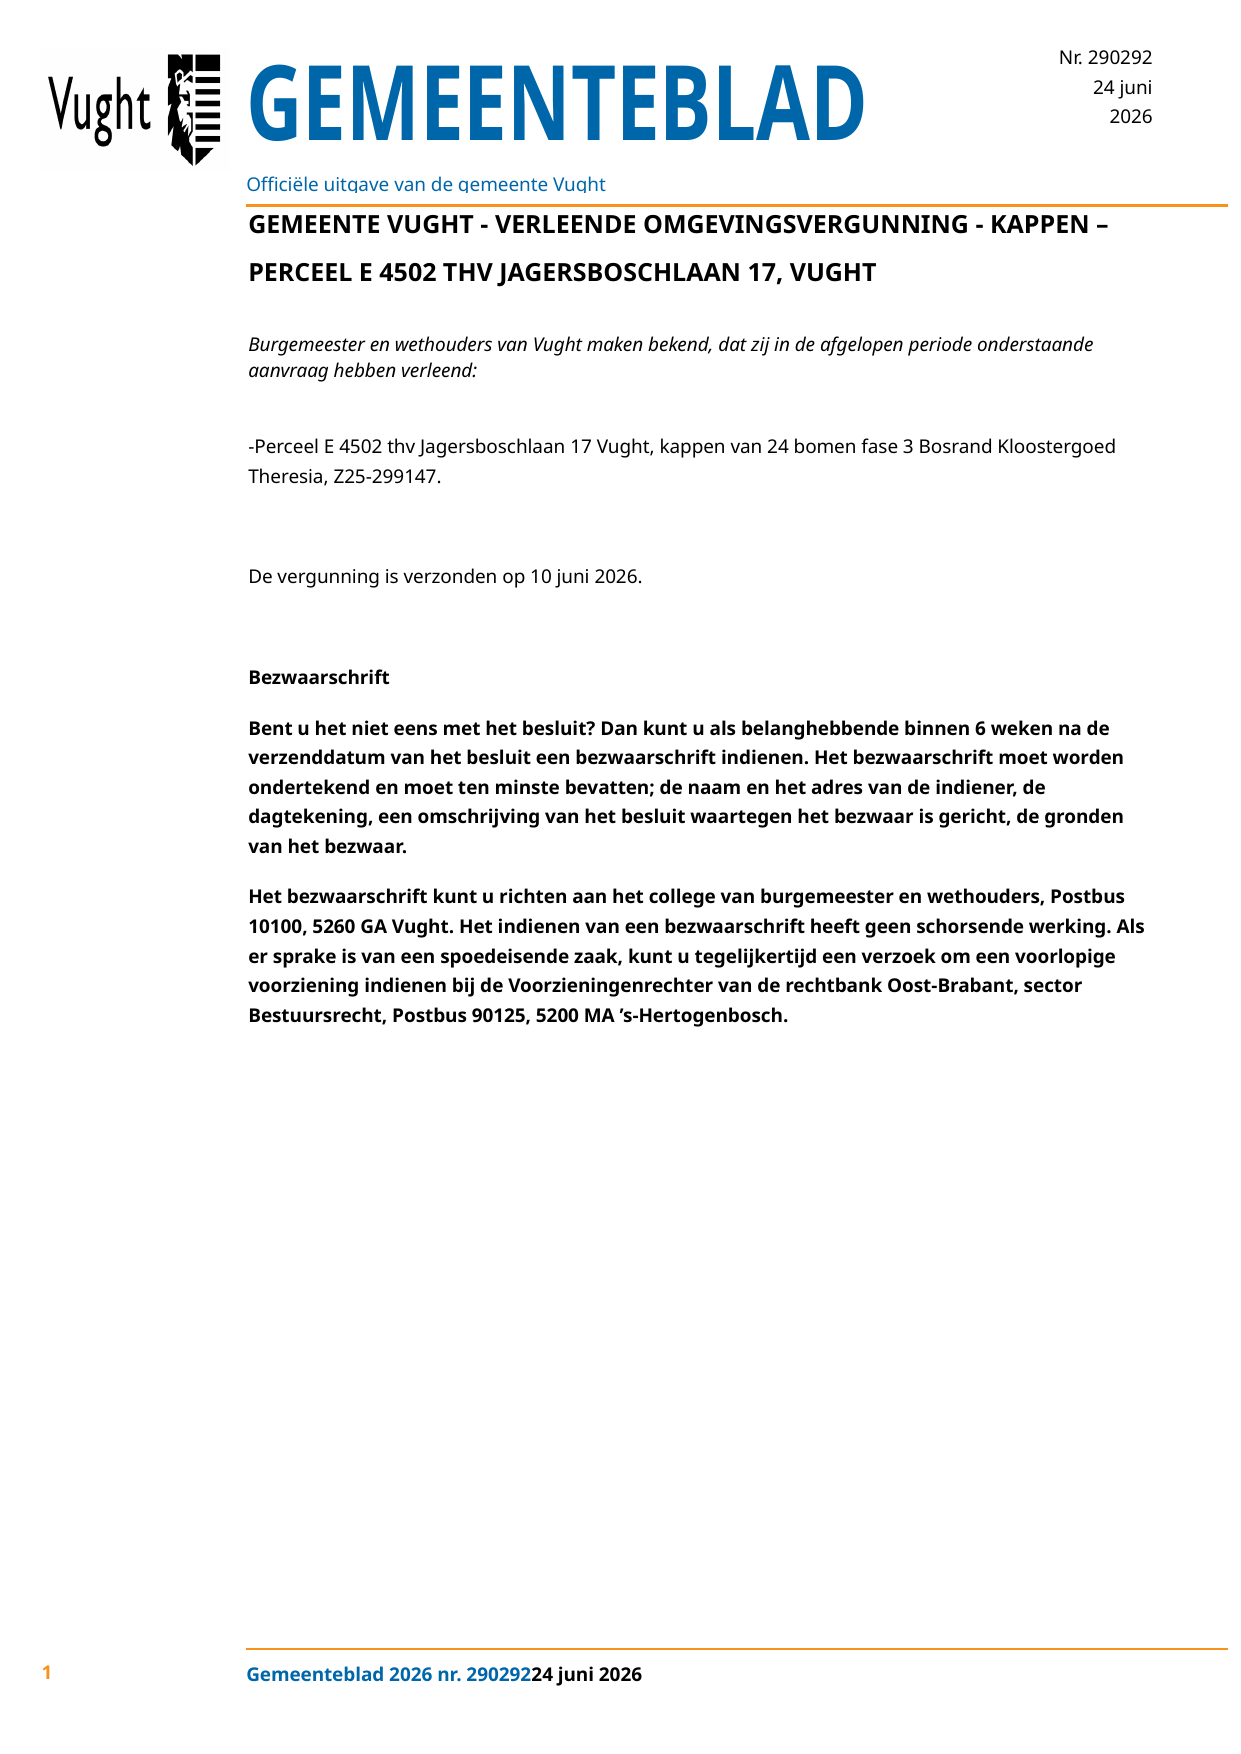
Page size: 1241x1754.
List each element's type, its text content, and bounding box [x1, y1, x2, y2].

text GEMEENTE VUGHT - VERLEENDE OMGEVINGSVERGUNNING - KAPPEN – PERCEEL E 4502 THV JAGERSBOSCHLAAN 17, VUGHT [248, 207, 1152, 288]
text Bezwaarschrift [248, 664, 1152, 690]
picture [41, 47, 231, 172]
text Burgemeester en wethouders van Vught maken bekend, dat zij in de afgelopen periode onderstaande aanvraag hebben verleend: [248, 331, 1152, 383]
text -Perceel E 4502 thv Jagersboschlaan 17 Vught, kappen van 24 bomen fase 3 Bosrand Kloostergoed Theresia, Z25-299147. [248, 433, 1152, 489]
text Bent u het niet eens met het besluit? Dan kunt u als belanghebbende binnen 6 weken na de verzenddatum van het besluit een bezwaarschrift indienen. Het bezwaarschrift moet worden ondertekend en moet ten minste bevatten; de naam en het adres van de indiener, de dagtekening, een omschrijving van het besluit waartegen het bezwaar is gericht, de gronden van het bezwaar. [248, 715, 1152, 859]
text Het bezwaarschrift kunt u richten aan het college van burgemeester en wethouders, Postbus 10100, 5260 GA Vught. Het indienen van een bezwaarschrift heeft geen schorsende werking. Als er sprake is van een spoedeisende zaak, kunt u tegelijkertijd een verzoek om een voorlopige voorziening indienen bij de Voorzieningenrechter van de rechtbank Oost-Brabant, sector Bestuursrecht, Postbus 90125, 5200 MA ’s-Hertogenbosch. [248, 884, 1152, 1028]
text De vergunning is verzonden op 10 juni 2026. [248, 564, 1152, 589]
